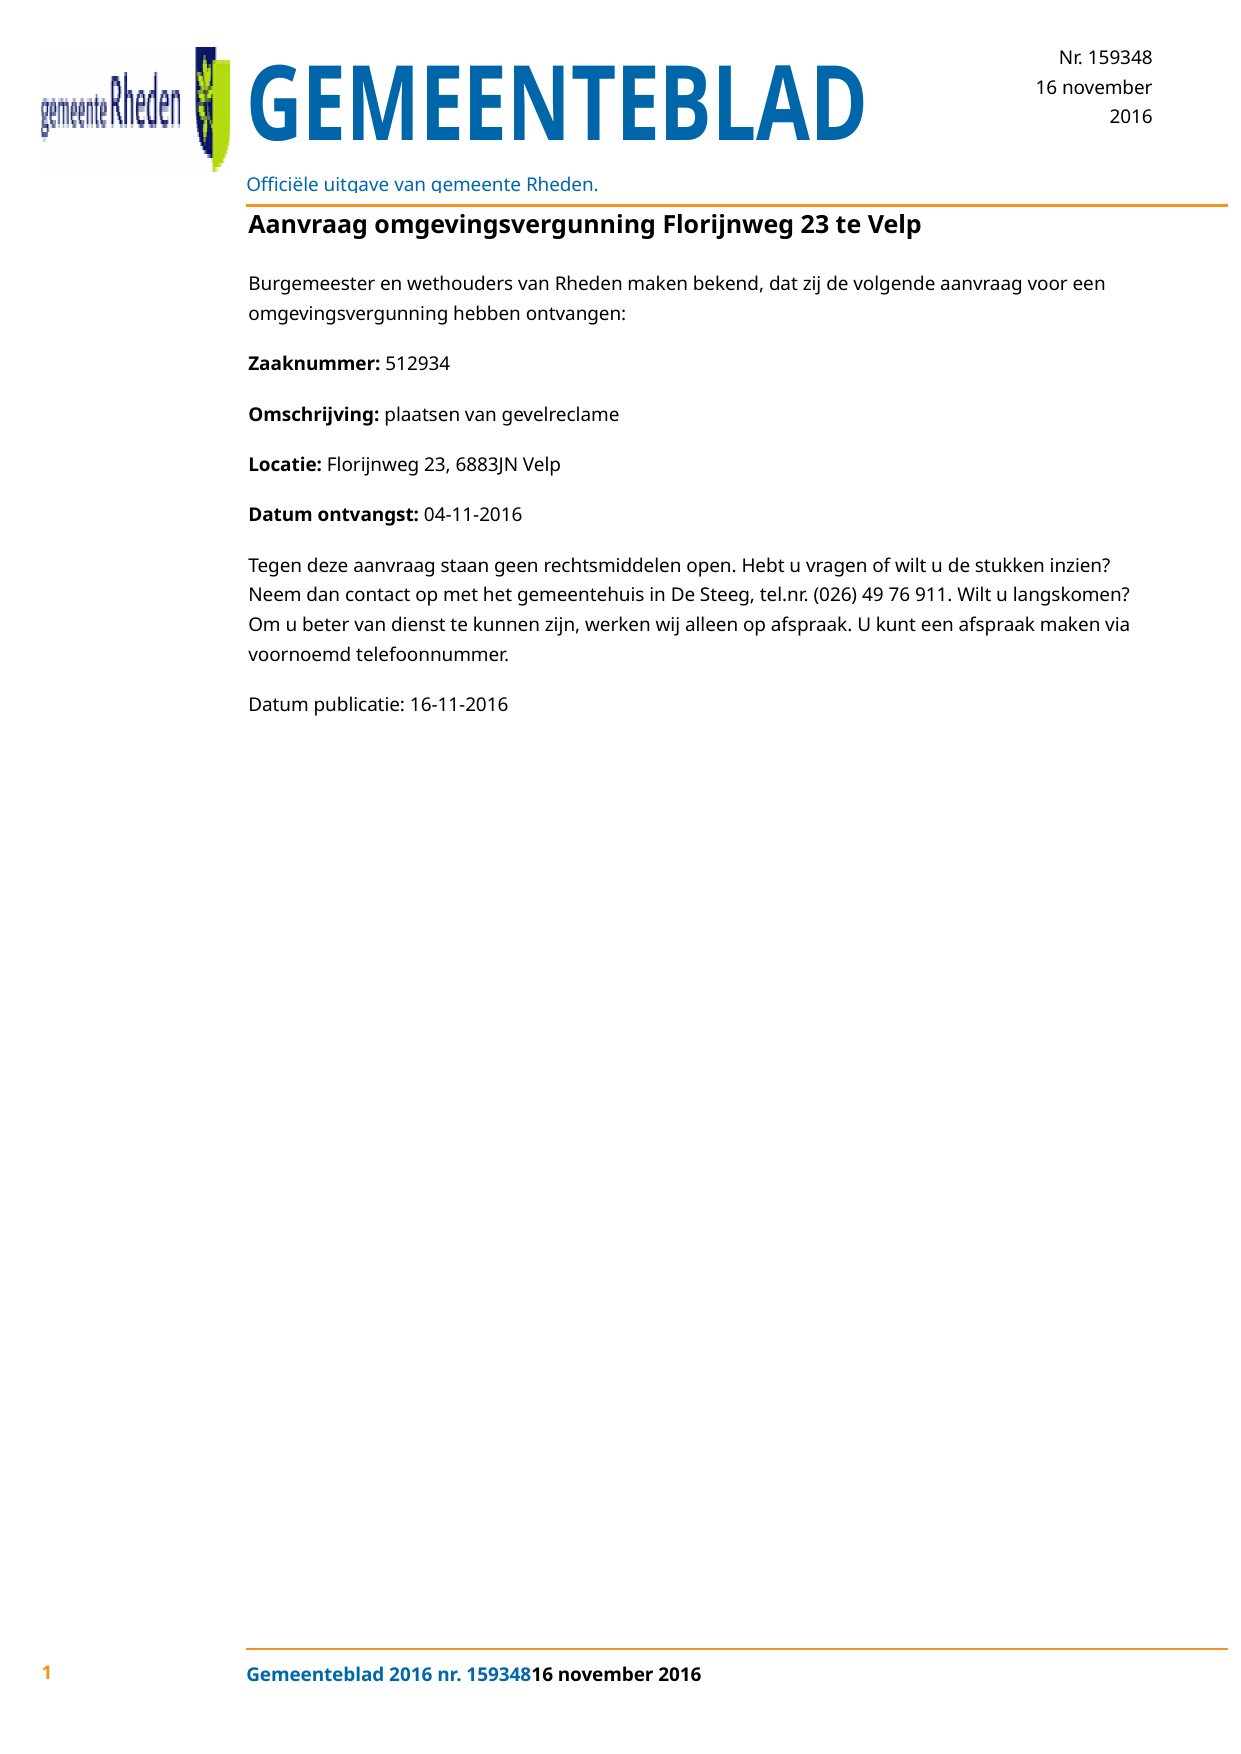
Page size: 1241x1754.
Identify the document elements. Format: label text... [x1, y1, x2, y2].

text Tegen deze aanvraag staan geen rechtsmiddelen open. Hebt u vragen of wilt u de stukken inzien? Neem dan contact op met het gemeentehuis in De Steeg, tel.nr. (026) 49 76 911. Wilt u langskomen? Om u beter van dienst te kunnen zijn, werken wij alleen op afspraak. U kunt een afspraak maken via voornoemd telefoonnummer. [248, 552, 1152, 666]
text Burgemeester en wethouders van Rheden maken bekend, dat zij de volgende aanvraag voor een omgevingsvergunning hebben ontvangen: [248, 270, 1152, 326]
text Datum ontvangst: 04-11-2016 [248, 502, 1152, 527]
picture [41, 47, 231, 172]
text Zaaknummer: 512934 [248, 350, 1152, 376]
text Datum publicatie: 16-11-2016 [248, 691, 1152, 717]
text Locatie: Florijnweg 23, 6883JN Velp [248, 451, 1152, 477]
text Aanvraag omgevingsvergunning Florijnweg 23 te Velp [248, 207, 1152, 241]
text Omschrijving: plaatsen van gevelreclame [248, 401, 1152, 426]
